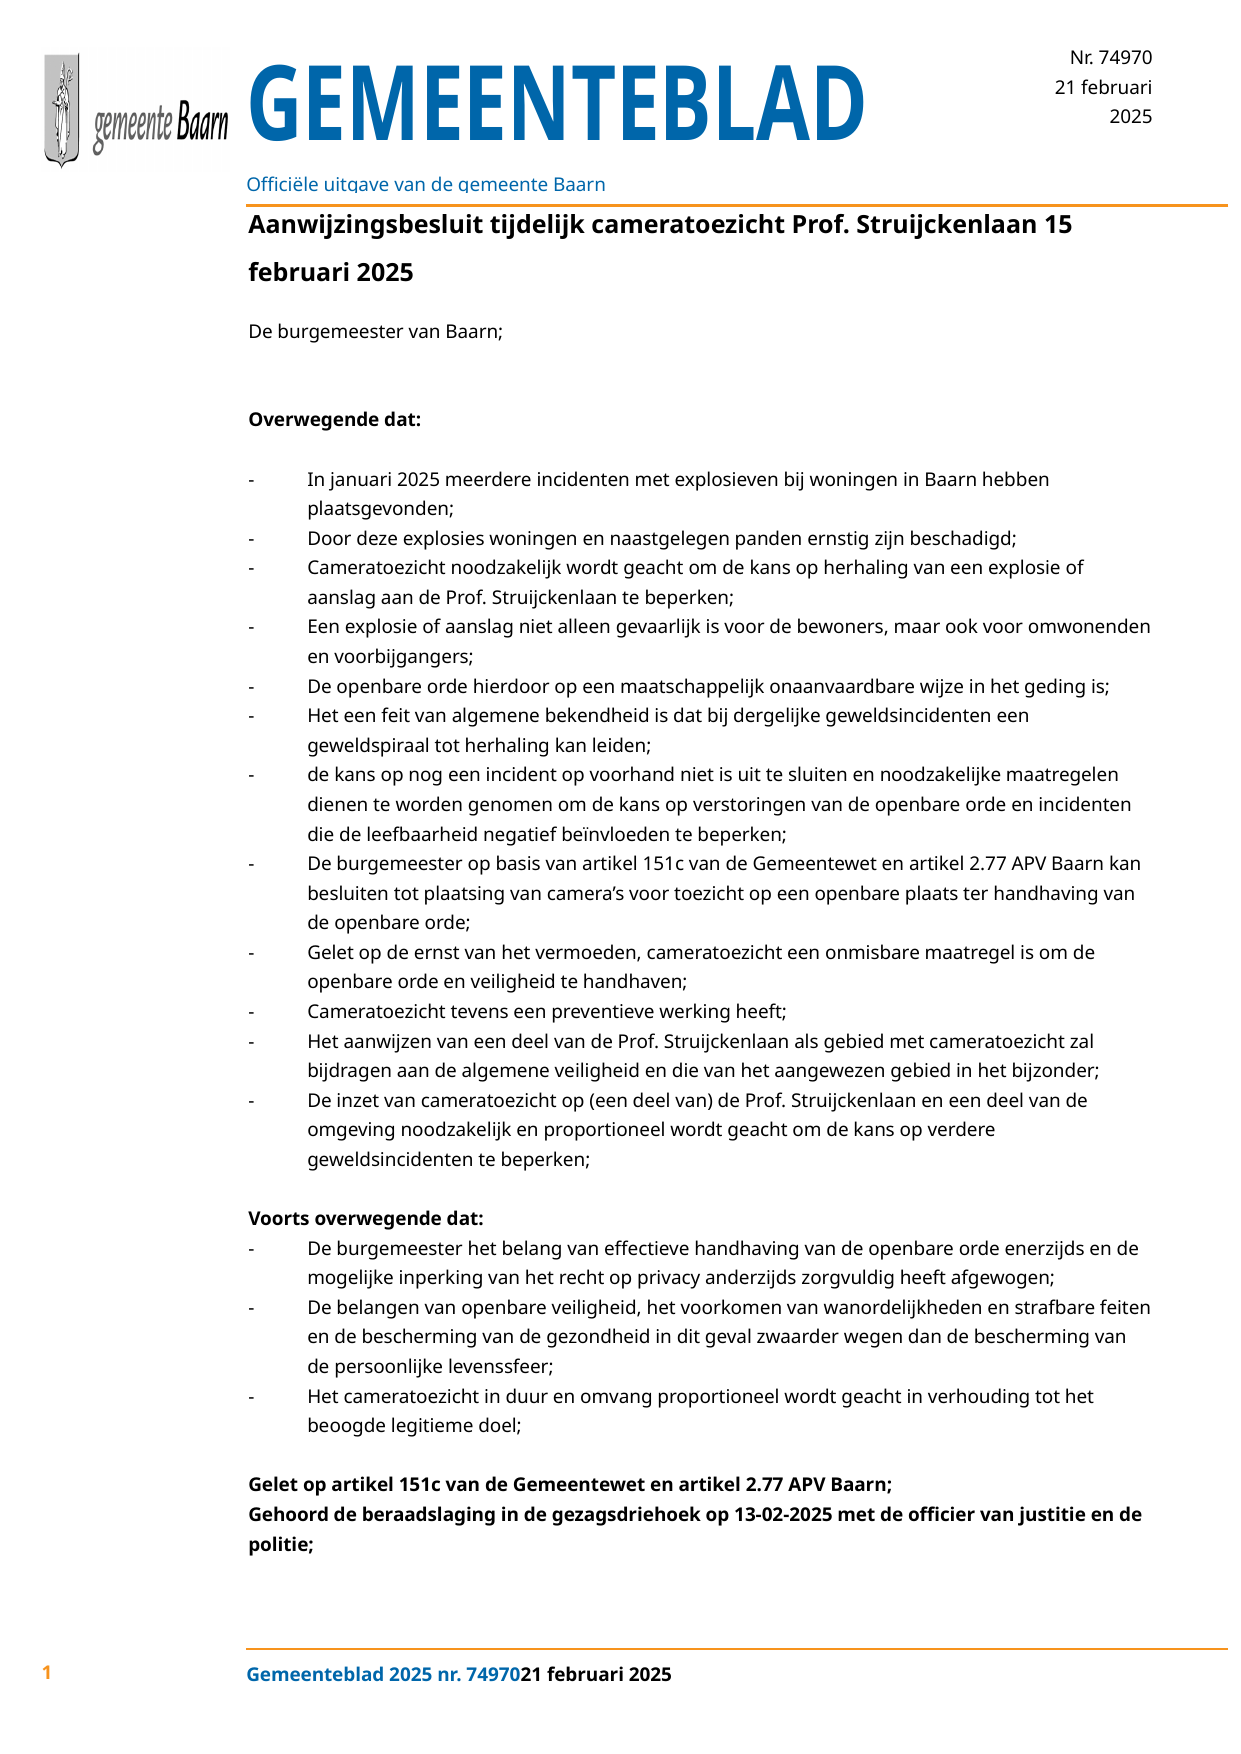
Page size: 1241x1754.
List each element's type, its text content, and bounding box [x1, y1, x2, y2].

list De inzet van cameratoezicht op (een deel van) de Prof. Struijckenlaan en een deel van de omgeving noodzakelijk en proportioneel wordt geacht om de kans op verdere geweldsincidenten te beperken; [248, 1087, 1152, 1172]
text Aanwijzingsbesluit tijdelijk cameratoezicht Prof. Struijckenlaan 15 februari 2025 [248, 207, 1152, 288]
list Door deze explosies woningen en naastgelegen panden ernstig zijn beschadigd; [248, 525, 1152, 551]
list Het aanwijzen van een deel van de Prof. Struijckenlaan als gebied met cameratoezicht zal bijdragen aan de algemene veiligheid en die van het aangewezen gebied in het bijzonder; [248, 1028, 1152, 1083]
list De burgemeester op basis van artikel 151c van de Gemeentewet en artikel 2.77 APV Baarn kan besluiten tot plaatsing van camera’s voor toezicht op een openbare plaats ter handhaving van de openbare orde; [248, 850, 1152, 935]
text Gehoord de beraadslaging in de gezagsdriehoek op 13-02-2025 met de officier van justitie en de politie; [248, 1501, 1152, 1557]
list De belangen van openbare veiligheid, het voorkomen van wanordelijkheden en strafbare feiten en de bescherming van de gezondheid in dit geval zwaarder wegen dan de bescherming van de persoonlijke levenssfeer; [248, 1294, 1152, 1379]
list Gelet op de ernst van het vermoeden, cameratoezicht een onmisbare maatregel is om de openbare orde en veiligheid te handhaven; [248, 939, 1152, 994]
list De openbare orde hierdoor op een maatschappelijk onaanvaardbare wijze in het geding is; [248, 673, 1152, 699]
picture [41, 47, 231, 172]
text Overwegende dat: [248, 407, 1152, 432]
list De burgemeester het belang van effectieve handhaving van de openbare orde enerzijds en de mogelijke inperking van het recht op privacy anderzijds zorgvuldig heeft afgewogen; [248, 1235, 1152, 1290]
list Cameratoezicht noodzakelijk wordt geacht om de kans op herhaling van een explosie of aanslag aan de Prof. Struijckenlaan te beperken; [248, 554, 1152, 610]
list Cameratoezicht tevens een preventieve werking heeft; [248, 998, 1152, 1024]
list Een explosie of aanslag niet alleen gevaarlijk is voor de bewoners, maar ook voor omwonenden en voorbijgangers; [248, 614, 1152, 669]
list Het cameratoezicht in duur en omvang proportioneel wordt geacht in verhouding tot het beoogde legitieme doel; [248, 1383, 1152, 1438]
text Voorts overwegende dat: [248, 1205, 1152, 1231]
text Gelet op artikel 151c van de Gemeentewet en artikel 2.77 APV Baarn; [248, 1472, 1152, 1497]
list de kans op nog een incident op voorhand niet is uit te sluiten en noodzakelijke maatregelen dienen te worden genomen om de kans op verstoringen van de openbare orde en incidenten die de leefbaarheid negatief beïnvloeden te beperken; [248, 762, 1152, 847]
list Het een feit van algemene bekendheid is dat bij dergelijke geweldsincidenten een geweldspiraal tot herhaling kan leiden; [248, 702, 1152, 758]
list In januari 2025 meerdere incidenten met explosieven bij woningen in Baarn hebben plaatsgevonden; [248, 466, 1152, 521]
text De burgemeester van Baarn; [248, 318, 1152, 344]
